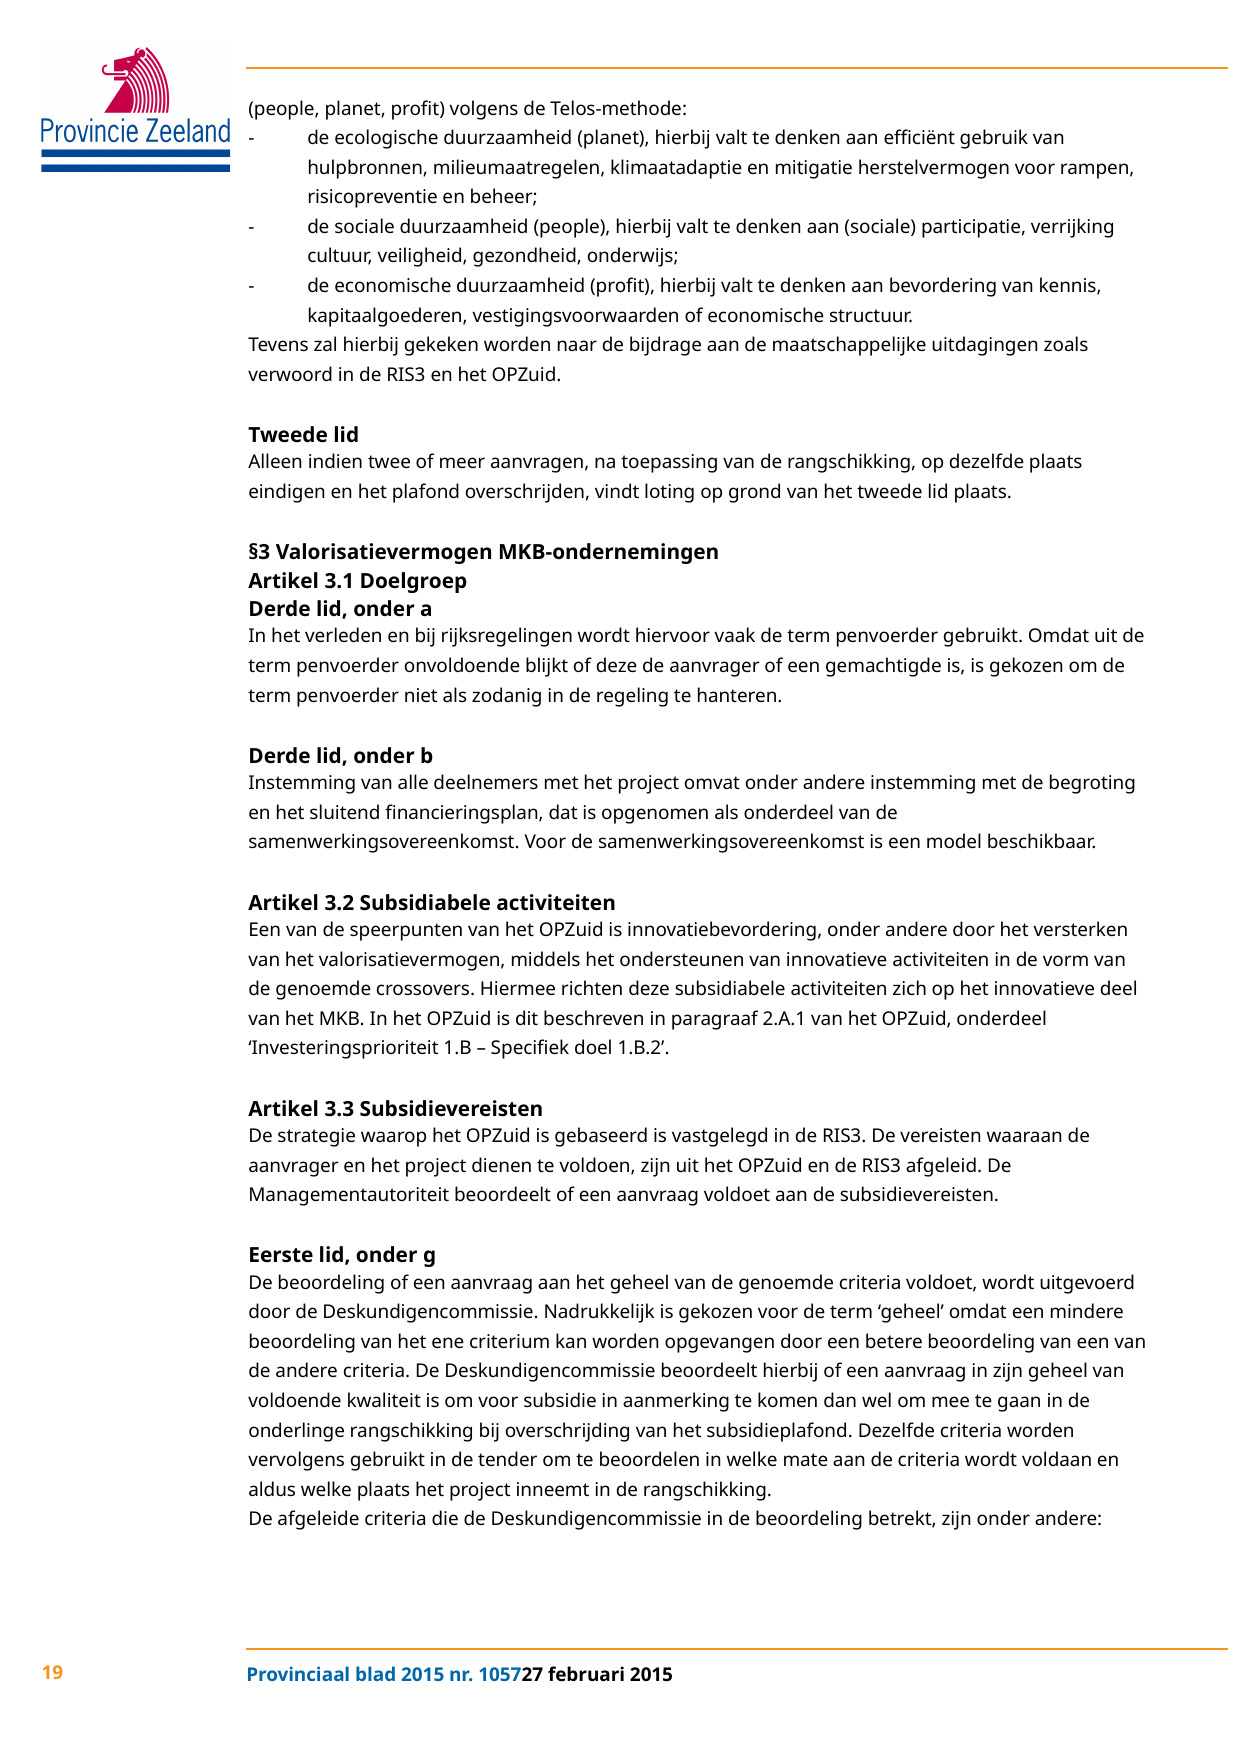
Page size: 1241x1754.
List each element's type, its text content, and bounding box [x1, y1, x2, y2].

picture [41, 47, 231, 172]
text In het verleden en bij rijksregelingen wordt hiervoor vaak de term penvoerder gebruikt. Omdat uit de term penvoerder onvoldoende blijkt of deze de aanvrager of een gemachtigde is, is gekozen om de term penvoerder niet als zodanig in de regeling te hanteren. [248, 623, 1152, 708]
text De beoordeling of een aanvraag aan het geheel van de genoemde criteria voldoet, wordt uitgevoerd door de Deskundigencommissie. Nadrukkelijk is gekozen voor de term ‘geheel’ omdat een mindere beoordeling van het ene criterium kan worden opgevangen door een betere beoordeling van een van de andere criteria. De Deskundigencommissie beoordeelt hierbij of een aanvraag in zijn geheel van voldoende kwaliteit is om voor subsidie in aanmerking te komen dan wel om mee te gaan in de onderlinge rangschikking bij overschrijding van het subsidieplafond. Dezelfde criteria worden vervolgens gebruikt in de tender om te beoordelen in welke mate aan de criteria wordt voldaan en aldus welke plaats het project inneemt in de rangschikking. [248, 1269, 1152, 1502]
text Een van de speerpunten van het OPZuid is innovatiebevordering, onder andere door het versterken van het valorisatievermogen, middels het ondersteunen van innovatieve activiteiten in de vorm van de genoemde crossovers. Hiermee richten deze subsidiabele activiteiten zich op het innovatieve deel van het MKB. In het OPZuid is dit beschreven in paragraaf 2.A.1 van het OPZuid, onderdeel ‘Investeringsprioriteit 1.B – Specifiek doel 1.B.2’. [248, 916, 1152, 1060]
text Artikel 3.2 Subsidiabele activiteiten [248, 888, 1152, 916]
text Derde lid, onder a [248, 594, 1152, 623]
text De afgeleide criteria die de Deskundigencommissie in de beoordeling betrekt, zijn onder andere: [248, 1506, 1152, 1531]
text Artikel 3.3 Subsidievereisten [248, 1094, 1152, 1122]
text Eerste lid, onder g [248, 1241, 1152, 1269]
text Instemming van alle deelnemers met het project omvat onder andere instemming met de begroting en het sluitend financieringsplan, dat is opgenomen als onderdeel van de samenwerkingsovereenkomst. Voor de samenwerkingsovereenkomst is een model beschikbaar. [248, 769, 1152, 854]
text De strategie waarop het OPZuid is gebaseerd is vastgelegd in de RIS3. De vereisten waaraan de aanvrager en het project dienen te voldoen, zijn uit het OPZuid en de RIS3 afgeleid. De Managementautoriteit beoordeelt of een aanvraag voldoet aan de subsidievereisten. [248, 1122, 1152, 1207]
list de economische duurzaamheid (profit), hierbij valt te denken aan bevordering van kennis, kapitaalgoederen, vestigingsvoorwaarden of economische structuur. [248, 272, 1152, 328]
text Artikel 3.1 Doelgroep [248, 566, 1152, 594]
text (people, planet, profit) volgens de Telos-methode: [248, 95, 1152, 121]
list de ecologische duurzaamheid (planet), hierbij valt te denken aan efficiënt gebruik van hulpbronnen, milieumaatregelen, klimaatadaptie en mitigatie herstelvermogen voor rampen, risicopreventie en beheer; [248, 124, 1152, 209]
text Tweede lid [248, 420, 1152, 449]
text Derde lid, onder b [248, 741, 1152, 769]
text Tevens zal hierbij gekeken worden naar de bijdrage aan de maatschappelijke uitdagingen zoals verwoord in de RIS3 en het OPZuid. [248, 331, 1152, 387]
text §3 Valorisatievermogen MKB-ondernemingen [248, 537, 1152, 566]
list de sociale duurzaamheid (people), hierbij valt te denken aan (sociale) participatie, verrijking cultuur, veiligheid, gezondheid, onderwijs; [248, 213, 1152, 268]
text Alleen indien twee of meer aanvragen, na toepassing van de rangschikking, op dezelfde plaats eindigen en het plafond overschrijden, vindt loting op grond van het tweede lid plaats. [248, 449, 1152, 504]
